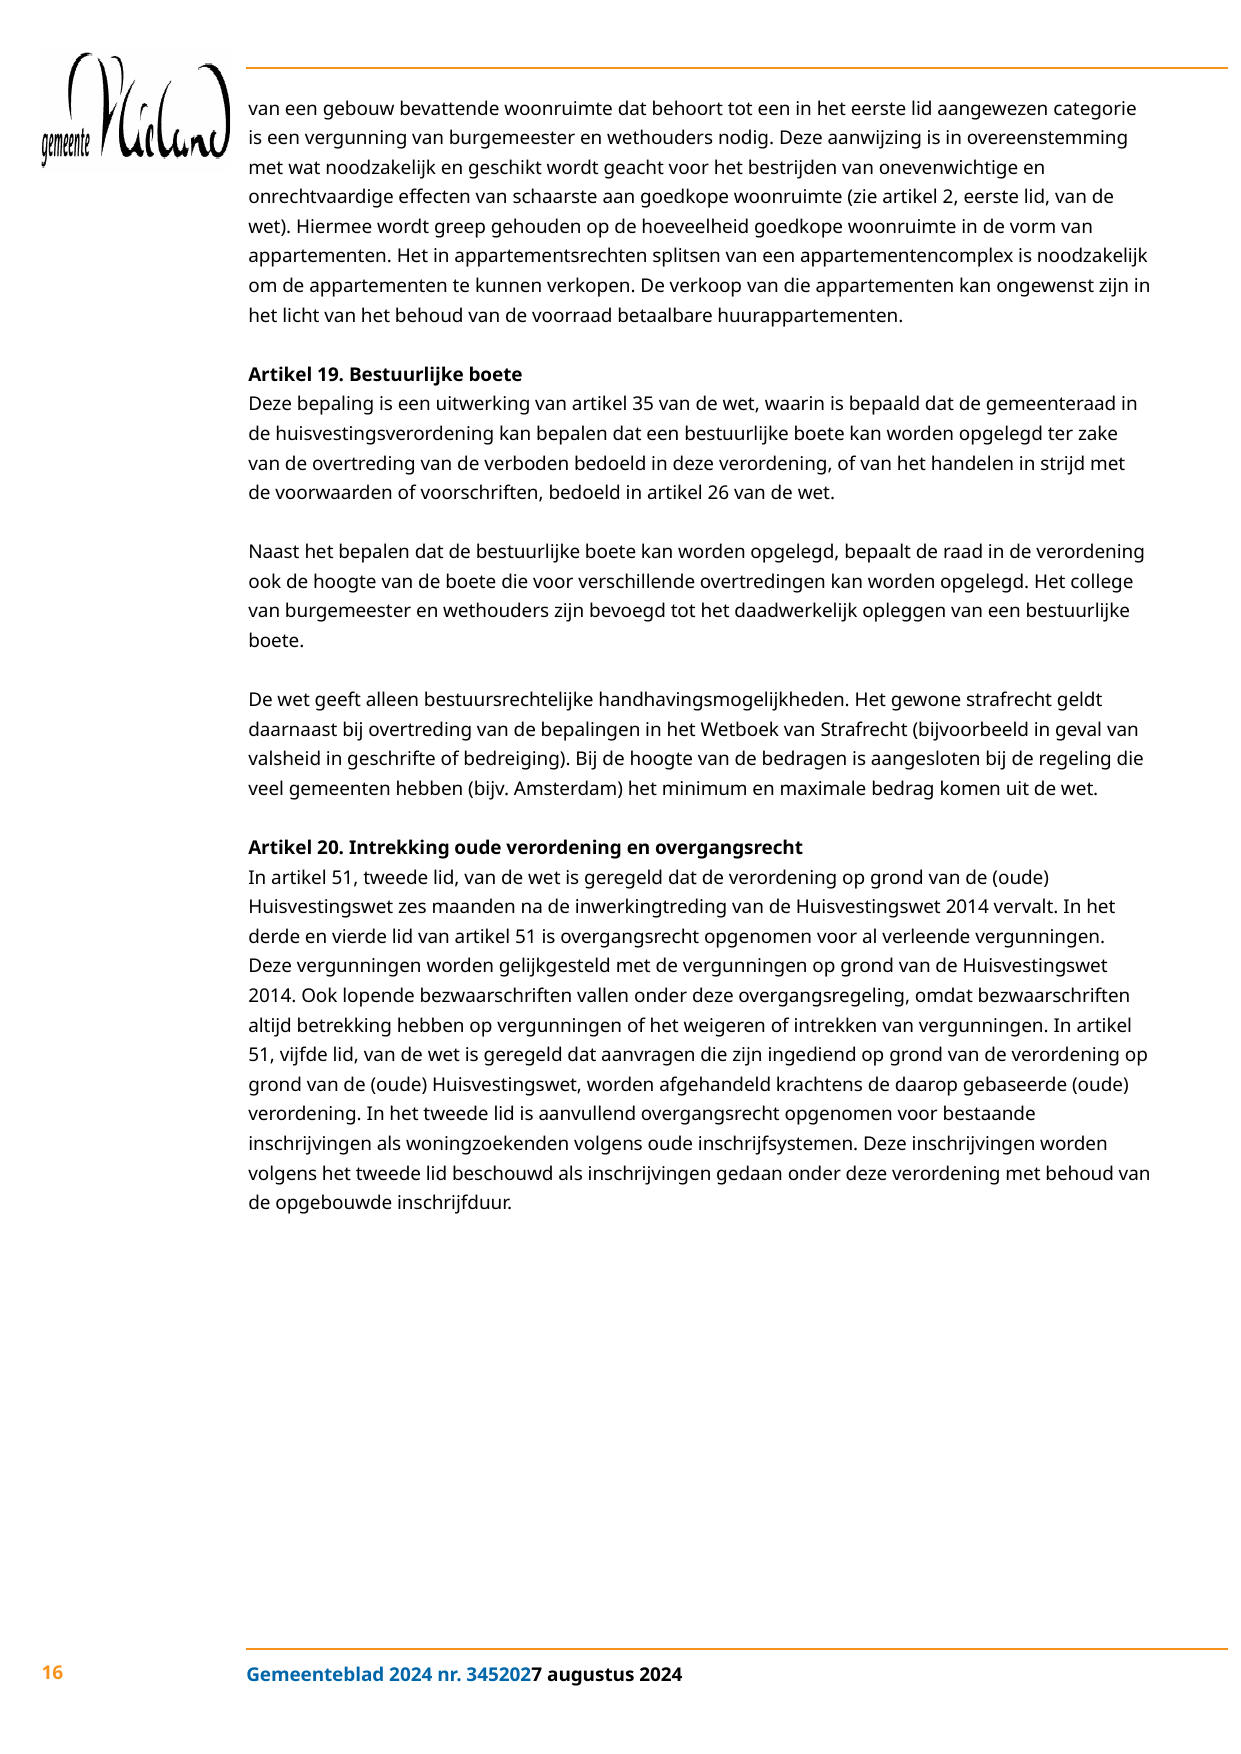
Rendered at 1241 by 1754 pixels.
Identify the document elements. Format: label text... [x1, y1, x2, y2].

text Deze bepaling is een uitwerking van artikel 35 van de wet, waarin is bepaald dat de gemeenteraad in de huisvestingsverordening kan bepalen dat een bestuurlijke boete kan worden opgelegd ter zake van de overtreding van de verboden bedoeld in deze verordening, of van het handelen in strijd met de voorwaarden of voorschriften, bedoeld in artikel 26 van de wet. [248, 391, 1152, 505]
text Artikel 20. Intrekking oude verordening en overgangsrecht [248, 834, 1152, 860]
text Naast het bepalen dat de bestuurlijke boete kan worden opgelegd, bepaalt de raad in de verordening ook de hoogte van de boete die voor verschillende overtredingen kan worden opgelegd. Het college van burgemeester en wethouders zijn bevoegd tot het daadwerkelijk opleggen van een bestuurlijke boete. [248, 538, 1152, 653]
text De wet geeft alleen bestuursrechtelijke handhavingsmogelijkheden. Het gewone strafrecht geldt daarnaast bij overtreding van de bepalingen in het Wetboek van Strafrecht (bijvoorbeeld in geval van valsheid in geschrifte of bedreiging). Bij de hoogte van de bedragen is aangesloten bij de regeling die veel gemeenten hebben (bijv. Amsterdam) het minimum en maximale bedrag komen uit de wet. [248, 686, 1152, 801]
text van een gebouw bevattende woonruimte dat behoort tot een in het eerste lid aangewezen categorie is een vergunning van burgemeester en wethouders nodig. Deze aanwijzing is in overeenstemming met wat noodzakelijk en geschikt wordt geacht voor het bestrijden van onevenwichtige en onrechtvaardige effecten van schaarste aan goedkope woonruimte (zie artikel 2, eerste lid, van de wet). Hiermee wordt greep gehouden op de hoeveelheid goedkope woonruimte in de vorm van appartementen. Het in appartementsrechten splitsen van een appartementencomplex is noodzakelijk om de appartementen te kunnen verkopen. De verkoop van die appartementen kan ongewenst zijn in het licht van het behoud van de voorraad betaalbare huurappartementen. [248, 95, 1152, 328]
picture [41, 47, 231, 172]
text Artikel 19. Bestuurlijke boete [248, 361, 1152, 387]
text In artikel 51, tweede lid, van de wet is geregeld dat de verordening op grond van de (oude) Huisvestingswet zes maanden na de inwerkingtreding van de Huisvestingswet 2014 vervalt. In het derde en vierde lid van artikel 51 is overgangsrecht opgenomen voor al verleende vergunningen. Deze vergunningen worden gelijkgesteld met de vergunningen op grond van de Huisvestingswet 2014. Ook lopende bezwaarschriften vallen onder deze overgangsregeling, omdat bezwaarschriften altijd betrekking hebben op vergunningen of het weigeren of intrekken van vergunningen. In artikel 51, vijfde lid, van de wet is geregeld dat aanvragen die zijn ingediend op grond van de verordening op grond van de (oude) Huisvestingswet, worden afgehandeld krachtens de daarop gebaseerde (oude) verordening. In het tweede lid is aanvullend overgangsrecht opgenomen voor bestaande inschrijvingen als woningzoekenden volgens oude inschrijfsystemen. Deze inschrijvingen worden volgens het tweede lid beschouwd als inschrijvingen gedaan onder deze verordening met behoud van de opgebouwde inschrijfduur. [248, 864, 1152, 1215]
